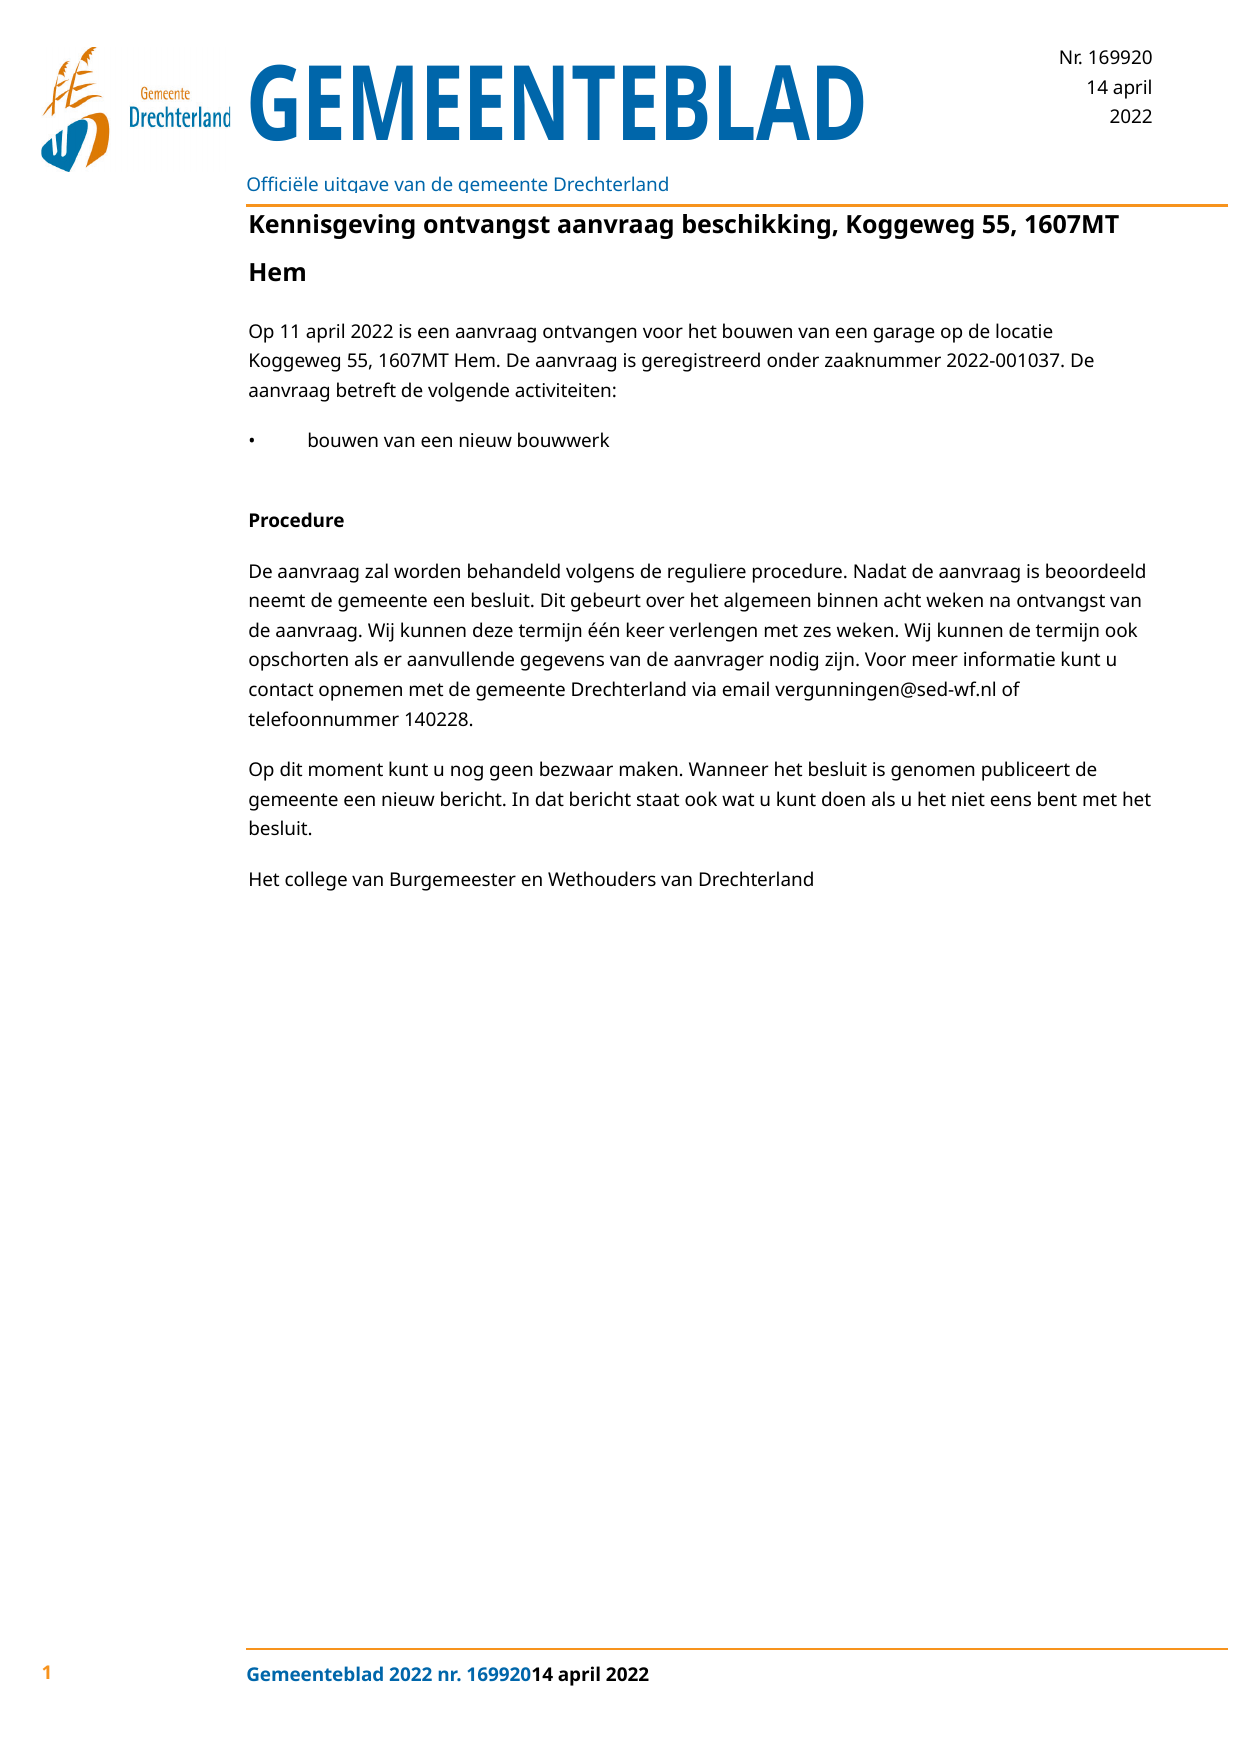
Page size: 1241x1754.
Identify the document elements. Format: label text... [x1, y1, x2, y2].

text Op dit moment kunt u nog geen bezwaar maken. Wanneer het besluit is genomen publiceert de gemeente een nieuw bericht. In dat bericht staat ook wat u kunt doen als u het niet eens bent met het besluit. [248, 756, 1152, 841]
text Het college van Burgemeester en Wethouders van Drechterland [248, 866, 1152, 892]
list bouwen van een nieuw bouwwerk [248, 427, 1152, 453]
text De aanvraag zal worden behandeld volgens de reguliere procedure. Nadat de aanvraag is beoordeeld neemt de gemeente een besluit. Dit gebeurt over het algemeen binnen acht weken na ontvangst van de aanvraag. Wij kunnen deze termijn één keer verlengen met zes weken. Wij kunnen de termijn ook opschorten als er aanvullende gegevens van de aanvrager nodig zijn. Voor meer informatie kunt u contact opnemen met de gemeente Drechterland via email vergunningen@sed-wf.nl of telefoonnummer 140228. [248, 558, 1152, 732]
text Procedure [248, 507, 1152, 533]
picture [41, 158, 64, 172]
picture [41, 47, 231, 172]
picture [226, 115, 231, 124]
text Kennisgeving ontvangst aanvraag beschikking, Koggeweg 55, 1607MT Hem [248, 207, 1152, 288]
text Op 11 april 2022 is een aanvraag ontvangen voor het bouwen van een garage op de locatie Koggeweg 55, 1607MT Hem. De aanvraag is geregistreerd onder zaaknummer 2022-001037. De aanvraag betreft de volgende activiteiten: [248, 318, 1152, 403]
